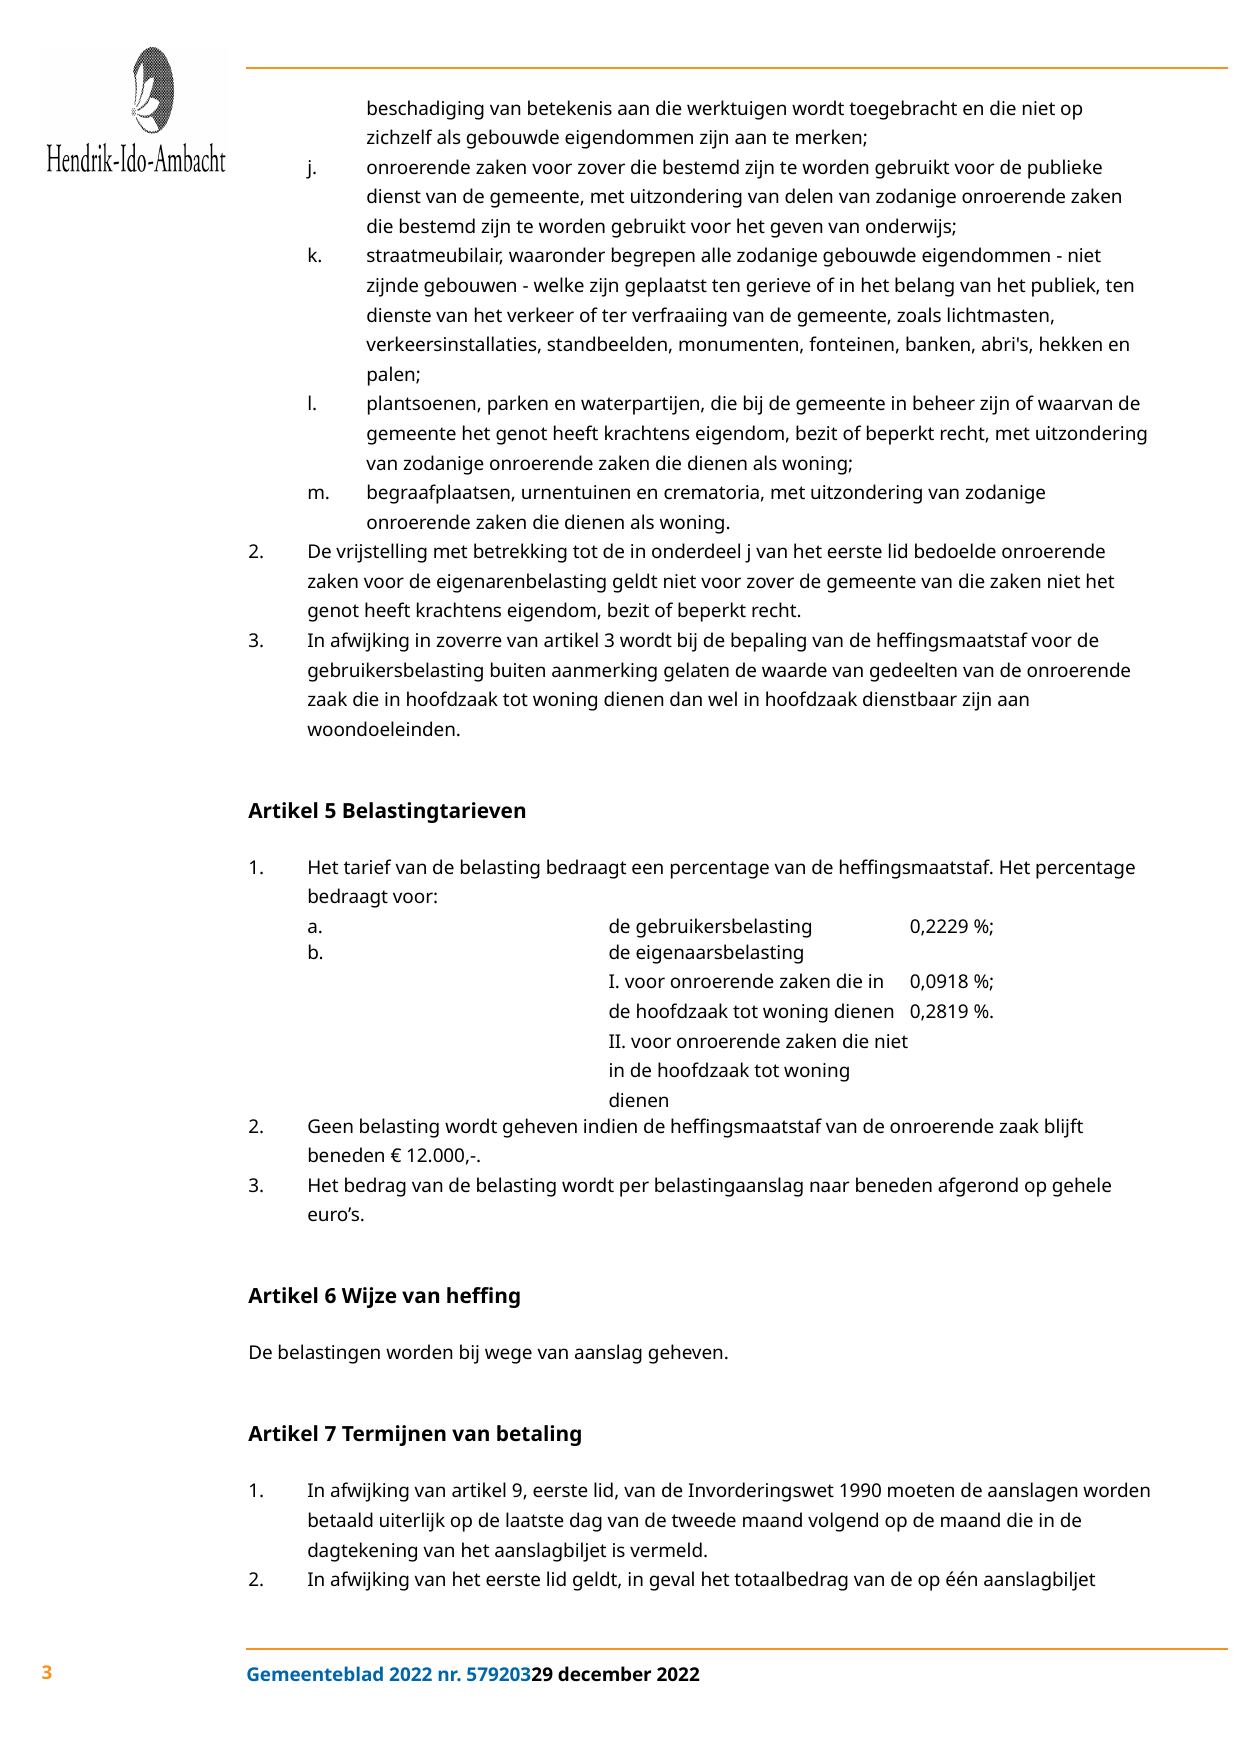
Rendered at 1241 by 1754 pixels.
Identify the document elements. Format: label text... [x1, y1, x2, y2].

list straatmeubilair, waaronder begrepen alle zodanige gebouwde eigendommen - niet zijnde gebouwen - welke zijn geplaatst ten gerieve of in het belang van het publiek, ten dienste van het verkeer of ter verfraaiing van de gemeente, zoals lichtmasten, verkeersinstallaties, standbeelden, monumenten, fonteinen, banken, abri's, hekken en palen; [307, 243, 1152, 387]
list plantsoenen, parken en waterpartijen, die bij de gemeente in beheer zijn of waarvan de gemeente het genot heeft krachtens eigendom, bezit of beperkt recht, met uitzondering van zodanige onroerende zaken die dienen als woning; [307, 391, 1152, 476]
list begraafplaatsen, urnentuinen en crematoria, met uitzondering van zodanige onroerende zaken die dienen als woning. [307, 479, 1152, 535]
text De belastingen worden bij wege van aanslag geheven. [248, 1339, 1152, 1365]
table_header 0,2229 %; [910, 913, 1211, 939]
list Het tarief van de belasting bedraagt een percentage van de heffingsmaatstaf. Het percentage bedraagt voor: [248, 854, 1152, 909]
table_header de gebruikersbelasting [608, 913, 909, 939]
list In afwijking van het eerste lid geldt, in geval het totaalbedrag van de op één aanslagbiljet [248, 1566, 1152, 1592]
list In afwijking in zoverre van artikel 3 wordt bij de bepaling van de heffingsmaatstaf voor de gebruikersbelasting buiten aanmerking gelaten de waarde van gedeelten van de onroerende zaak die in hoofdzaak tot woning dienen dan wel in hoofdzaak dienstbaar zijn aan woondoeleinden. [248, 627, 1152, 742]
table_cell de eigenaarsbelasting I. voor onroerende zaken die in de hoofdzaak tot woning dienen II. voor onroerende zaken die niet in de hoofdzaak tot woning dienen [608, 939, 909, 1113]
list beschadiging van betekenis aan die werktuigen wordt toegebracht en die niet op zichzelf als gebouwde eigendommen zijn aan te merken; [307, 95, 1152, 150]
text Artikel 7 Termijnen van betaling [248, 1419, 1152, 1448]
picture [41, 47, 231, 172]
list Het bedrag van de belasting wordt per belastingaanslag naar beneden afgerond op gehele euro’s. [248, 1172, 1152, 1227]
list Geen belasting wordt geheven indien de heffingsmaatstaf van de onroerende zaak blijft beneden € 12.000,-. [248, 1113, 1152, 1168]
list De vrijstelling met betrekking tot de in onderdeel j van het eerste lid bedoelde onroerende zaken voor de eigenarenbelasting geldt niet voor zover de gemeente van die zaken niet het genot heeft krachtens eigendom, bezit of beperkt recht. [248, 538, 1152, 623]
table_cell b. [307, 939, 608, 1113]
list onroerende zaken voor zover die bestemd zijn te worden gebruikt voor de publieke dienst van de gemeente, met uitzondering van delen van zodanige onroerende zaken die bestemd zijn te worden gebruikt voor het geven van onderwijs; [307, 154, 1152, 239]
text Artikel 5 Belastingtarieven [248, 796, 1152, 824]
table_header a. [307, 913, 608, 939]
text Artikel 6 Wijze van heffing [248, 1282, 1152, 1310]
table_cell 0,0918 %; 0,2819 %. [910, 939, 1211, 1113]
list In afwijking van artikel 9, eerste lid, van de Invorderingswet 1990 moeten de aanslagen worden betaald uiterlijk op de laatste dag van de tweede maand volgend op de maand die in de dagtekening van het aanslagbiljet is vermeld. [248, 1478, 1152, 1562]
